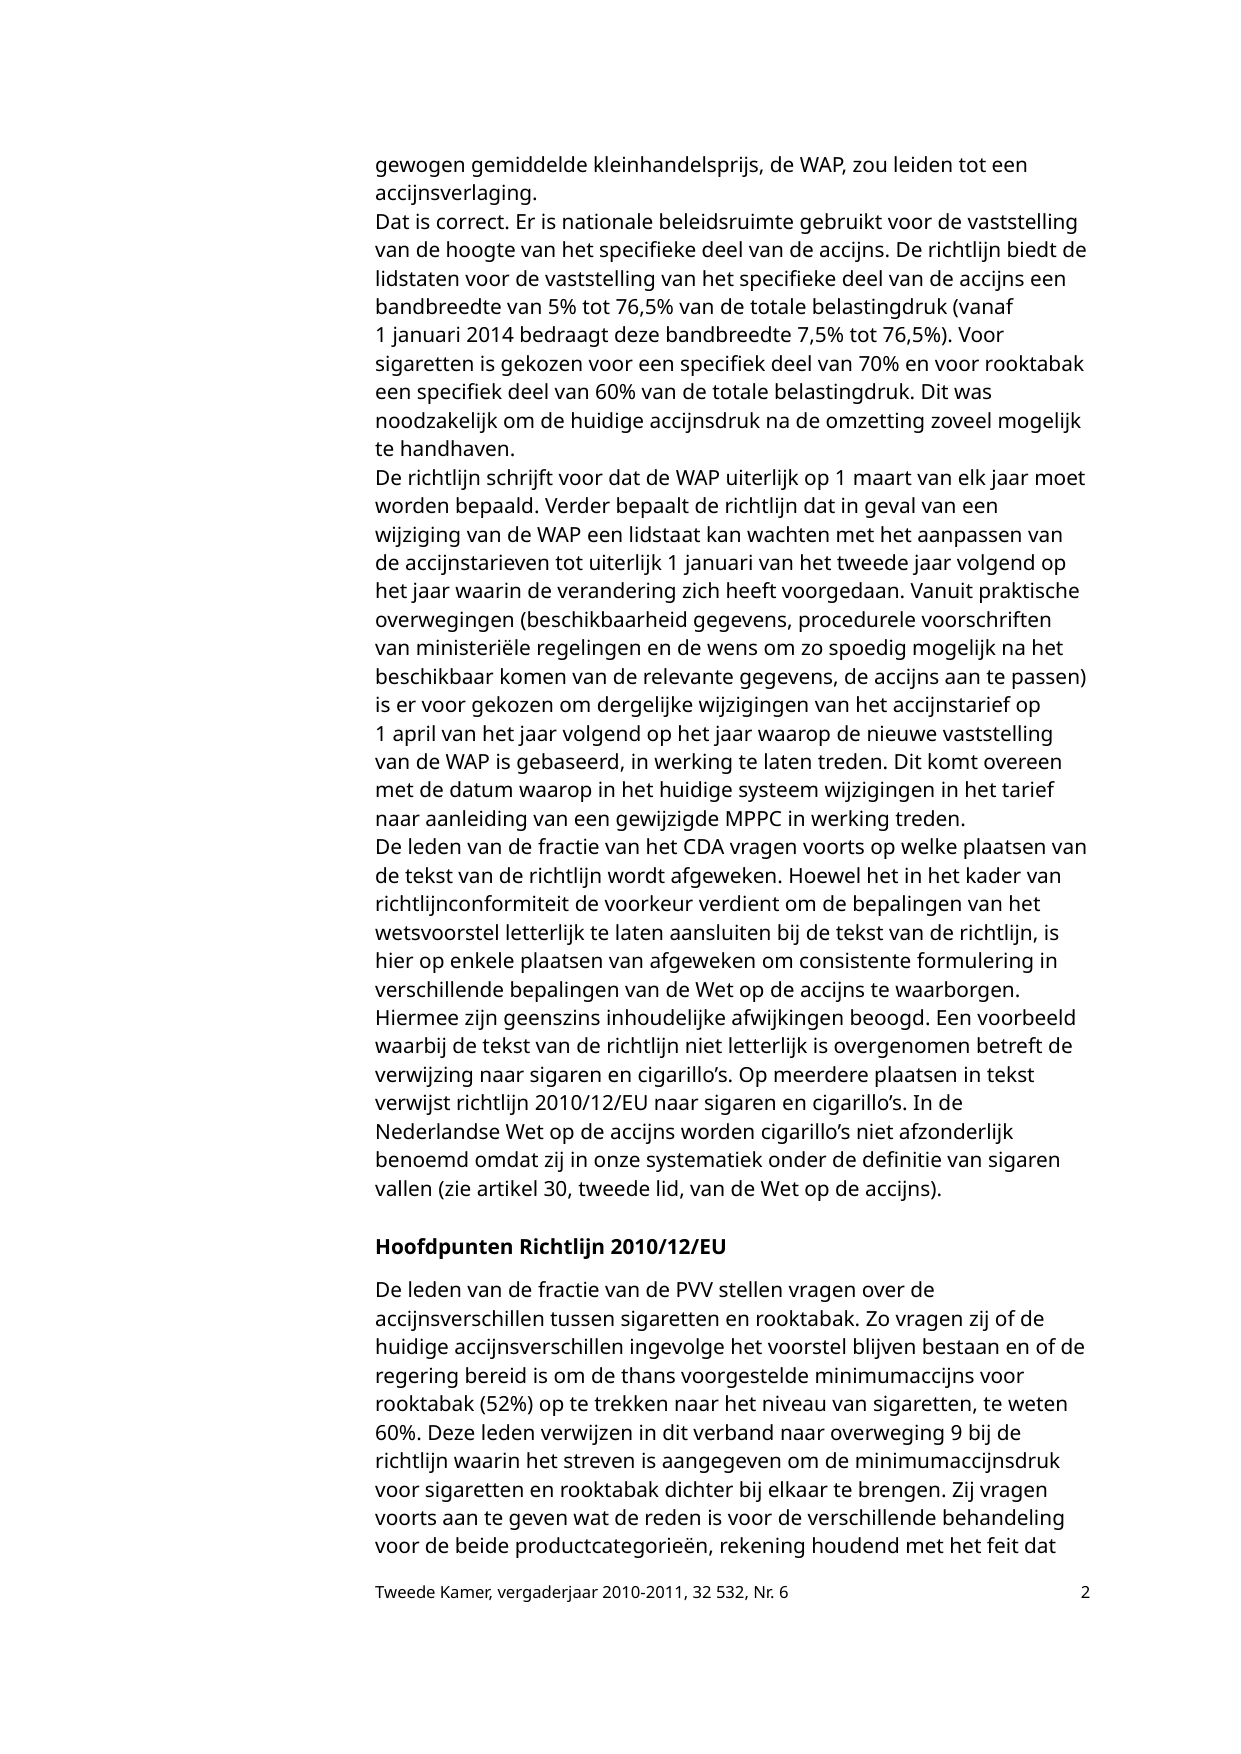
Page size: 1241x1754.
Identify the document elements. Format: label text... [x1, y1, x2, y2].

text De leden van de fractie van het CDA vragen voorts op welke plaatsen van de tekst van de richtlijn wordt afgeweken. Hoewel het in het kader van richtlijnconformiteit de voorkeur verdient om de bepalingen van het wetsvoorstel letterlijk te laten aansluiten bij de tekst van de richtlijn, is hier op enkele plaatsen van afgeweken om consistente formulering in verschillende bepalingen van de Wet op de accijns te waarborgen. Hiermee zijn geenszins inhoudelijke afwijkingen beoogd. Een voorbeeld waarbij de tekst van de richtlijn niet letterlijk is overgenomen betreft de verwijzing naar sigaren en cigarillo’s. Op meerdere plaatsen in tekst verwijst richtlijn 2010/12/EU naar sigaren en cigarillo’s. In de Nederlandse Wet op de accijns worden cigarillo’s niet afzonderlijk benoemd omdat zij in onze systematiek onder de definitie van sigaren vallen (zie artikel 30, tweede lid, van de Wet op de accijns). [375, 832, 1090, 1202]
text Hoofdpunten Richtlijn 2010/12/EU [375, 1232, 1090, 1261]
text De leden van de fractie van de PVV stellen vragen over de accijnsverschillen tussen sigaretten en rooktabak. Zo vragen zij of de huidige accijnsverschillen ingevolge het voorstel blijven bestaan en of de regering bereid is om de thans voorgestelde minimumaccijns voor rooktabak (52%) op te trekken naar het niveau van sigaretten, te weten 60%. Deze leden verwijzen in dit verband naar overweging 9 bij de richtlijn waarin het streven is aangegeven om de minimumaccijnsdruk voor sigaretten en rooktabak dichter bij elkaar te brengen. Zij vragen voorts aan te geven wat de reden is voor de verschillende behandeling voor de beide productcategorieën, rekening houdend met het feit dat [375, 1276, 1090, 1560]
text De richtlijn schrijft voor dat de WAP uiterlijk op 1 maart van elk jaar moet worden bepaald. Verder bepaalt de richtlijn dat in geval van een wijziging van de WAP een lidstaat kan wachten met het aanpassen van de accijnstarieven tot uiterlijk 1 januari van het tweede jaar volgend op het jaar waarin de verandering zich heeft voorgedaan. Vanuit praktische overwegingen (beschikbaarheid gegevens, procedurele voorschriften van ministeriële regelingen en de wens om zo spoedig mogelijk na het beschikbaar komen van de relevante gegevens, de accijns aan te passen) is er voor gekozen om dergelijke wijzigingen van het accijnstarief op 1 april van het jaar volgend op het jaar waarop de nieuwe vaststelling van de WAP is gebaseerd, in werking te laten treden. Dit komt overeen met de datum waarop in het huidige systeem wijzigingen in het tarief naar aanleiding van een gewijzigde MPPC in werking treden. [375, 463, 1090, 832]
text Dat is correct. Er is nationale beleidsruimte gebruikt voor de vaststelling van de hoogte van het specifieke deel van de accijns. De richtlijn biedt de lidstaten voor de vaststelling van het specifieke deel van de accijns een bandbreedte van 5% tot 76,5% van de totale belastingdruk (vanaf 1 januari 2014 bedraagt deze bandbreedte 7,5% tot 76,5%). Voor sigaretten is gekozen voor een specifiek deel van 70% en voor rooktabak een specifiek deel van 60% van de totale belastingdruk. Dit was noodzakelijk om de huidige accijnsdruk na de omzetting zoveel mogelijk te handhaven. [375, 207, 1090, 463]
text gewogen gemiddelde kleinhandelsprijs, de WAP, zou leiden tot een accijnsverlaging. [375, 150, 1090, 207]
